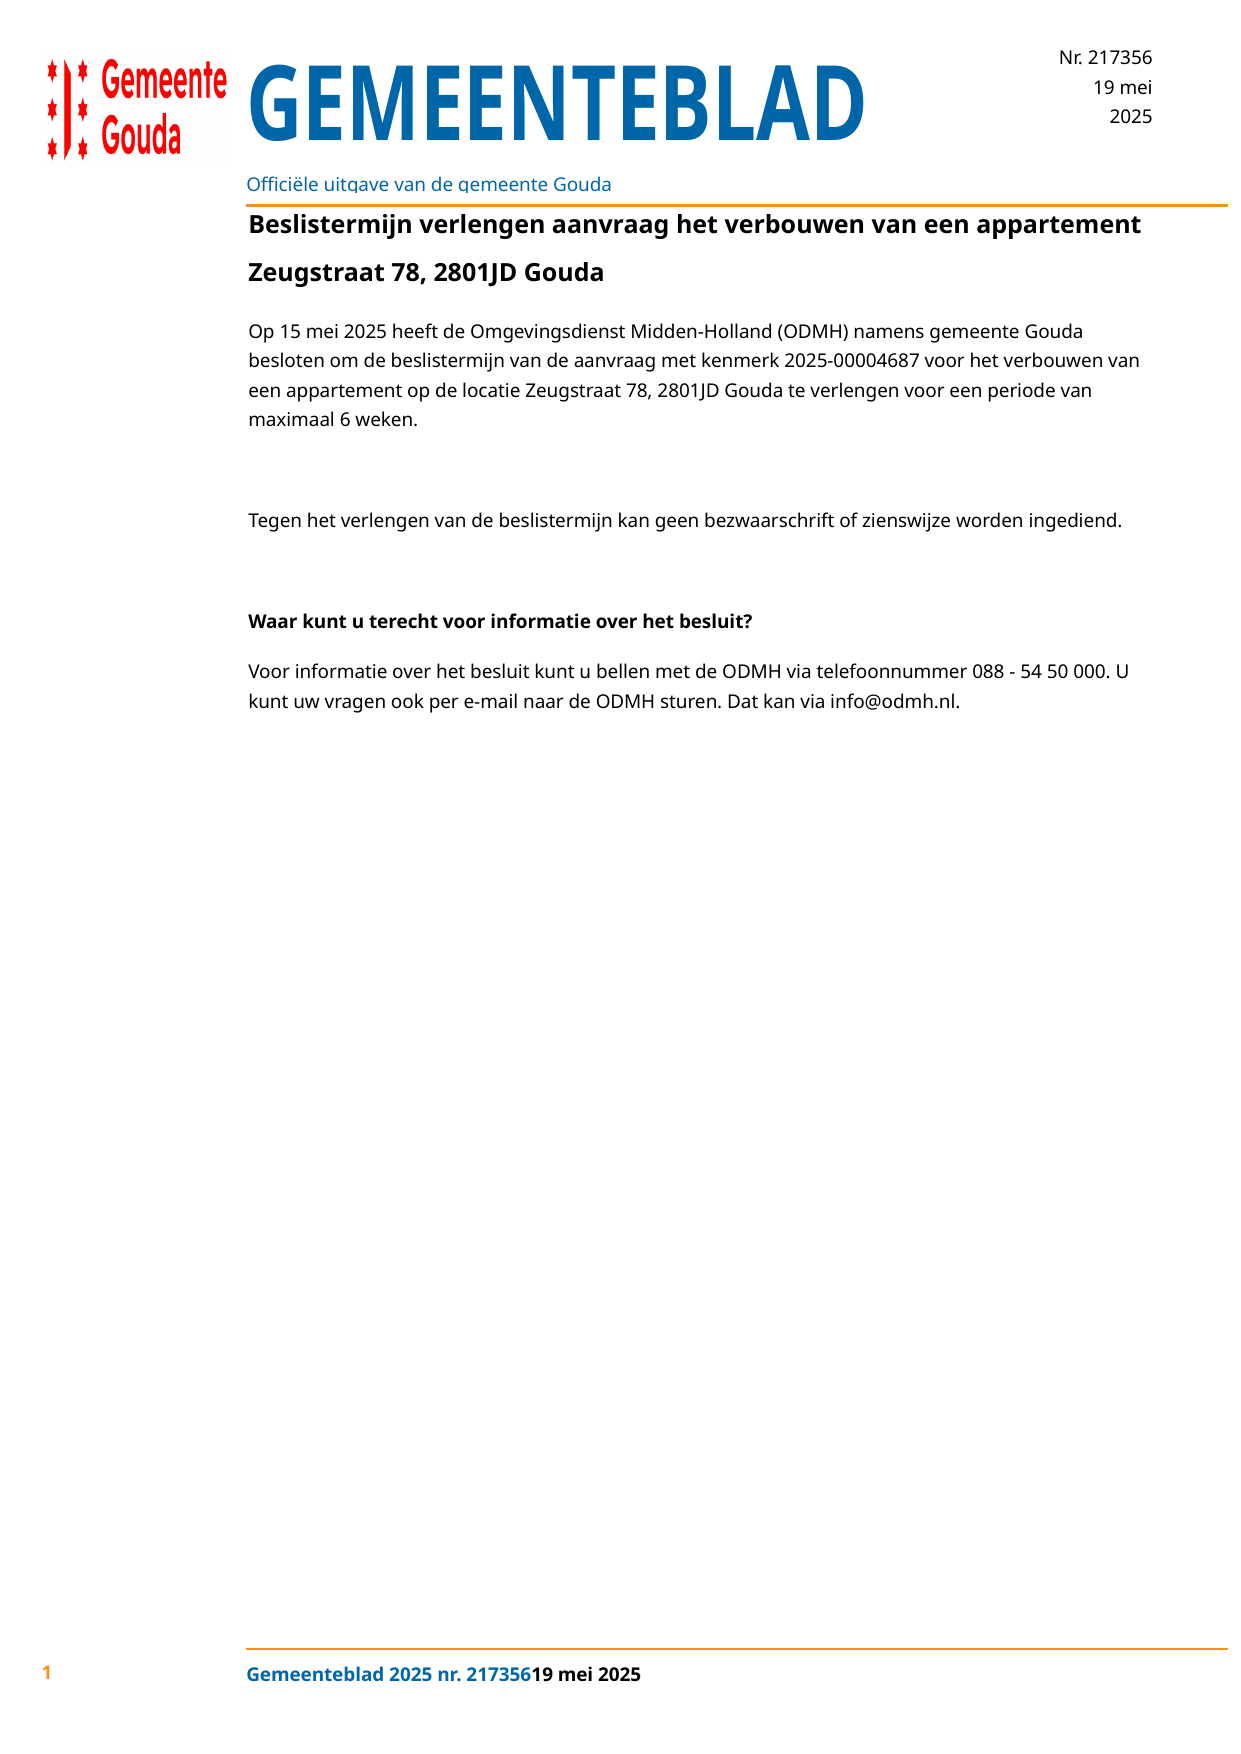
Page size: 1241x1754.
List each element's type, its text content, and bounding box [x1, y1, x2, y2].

picture [41, 47, 231, 172]
text Tegen het verlengen van de beslistermijn kan geen bezwaarschrift of zienswijze worden ingediend. [248, 507, 1152, 533]
text Beslistermijn verlengen aanvraag het verbouwen van een appartement Zeugstraat 78, 2801JD Gouda [248, 207, 1152, 288]
text Op 15 mei 2025 heeft de Omgevingsdienst Midden-Holland (ODMH) namens gemeente Gouda besloten om de beslistermijn van de aanvraag met kenmerk 2025-00004687 voor het verbouwen van een appartement op de locatie Zeugstraat 78, 2801JD Gouda te verlengen voor een periode van maximaal 6 weken. [248, 318, 1152, 432]
text Voor informatie over het besluit kunt u bellen met de ODMH via telefoonnummer 088 - 54 50 000. U kunt uw vragen ook per e-mail naar de ODMH sturen. Dat kan via info@odmh.nl. [248, 659, 1152, 714]
text Waar kunt u terecht voor informatie over het besluit? [248, 608, 1152, 634]
